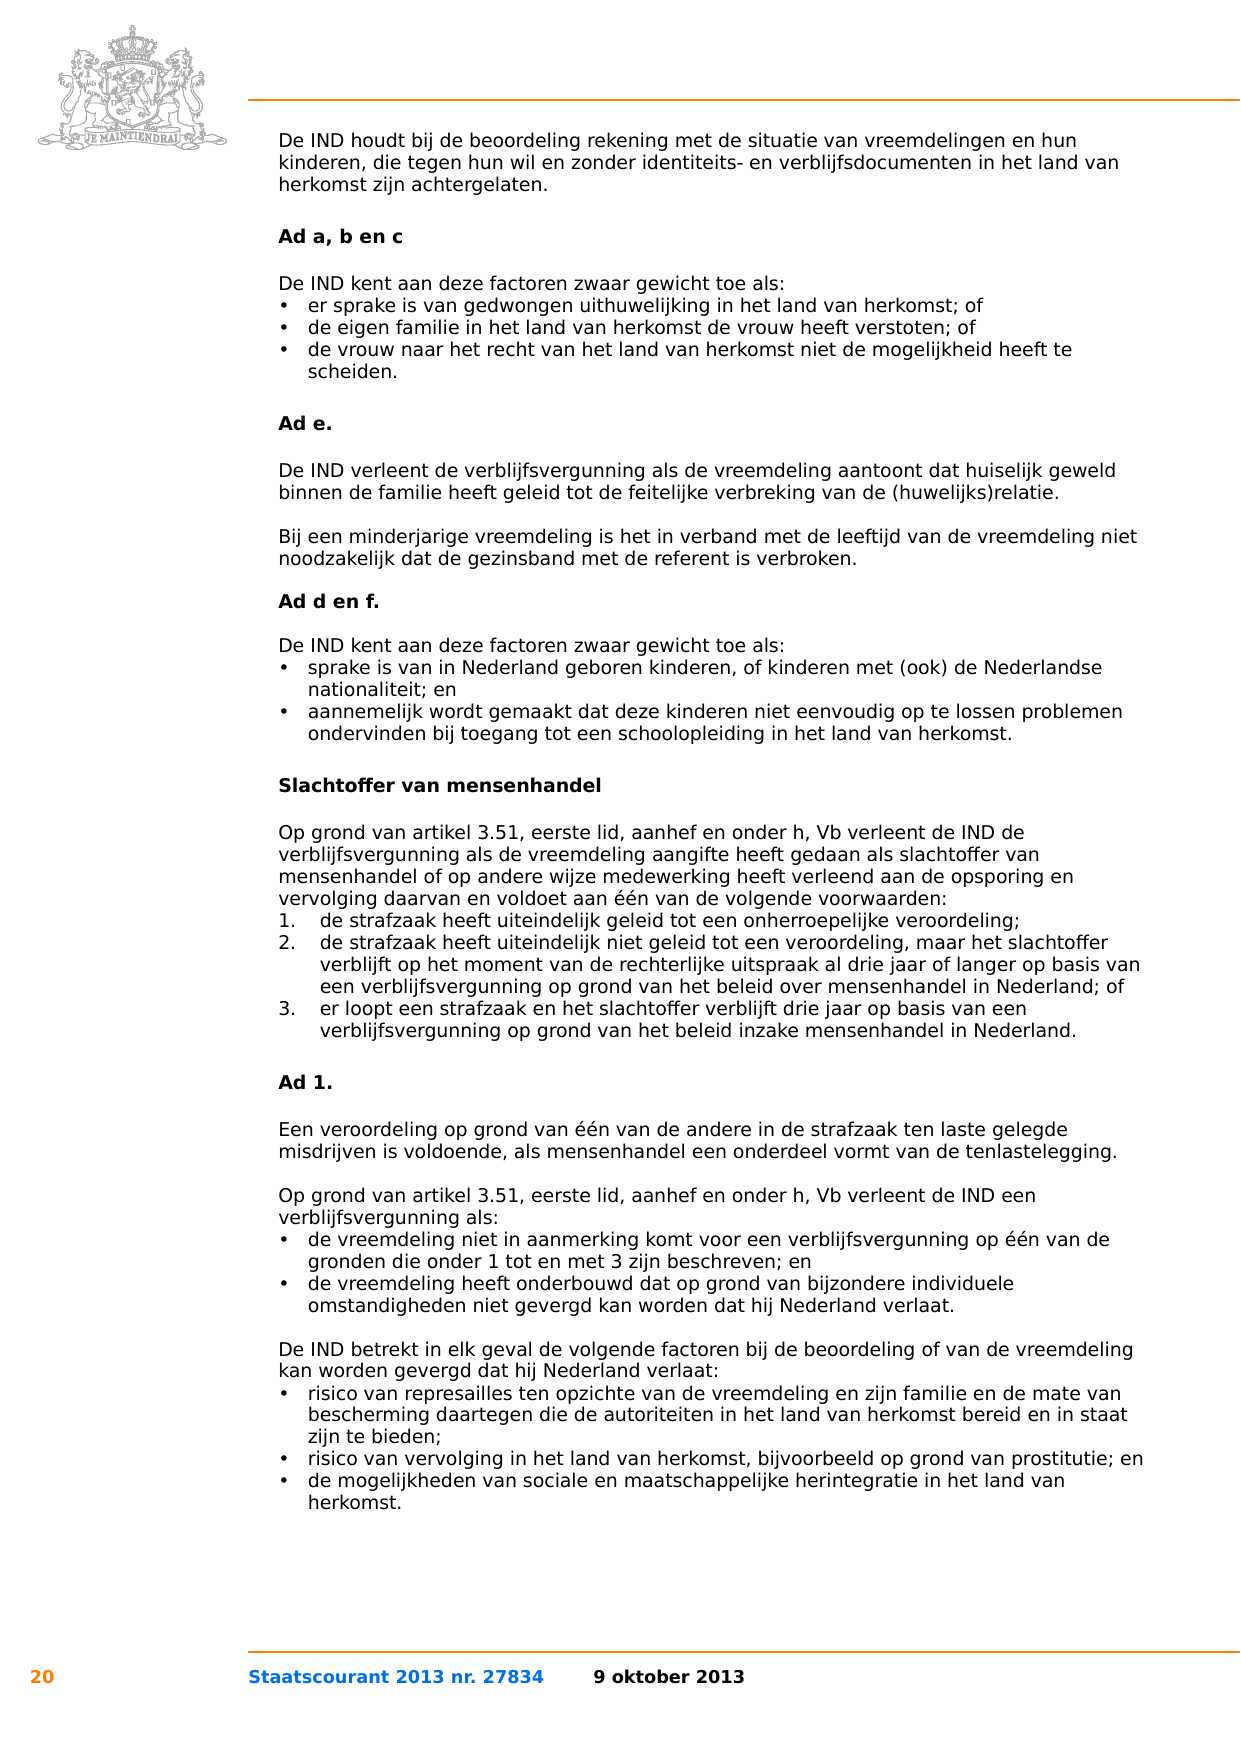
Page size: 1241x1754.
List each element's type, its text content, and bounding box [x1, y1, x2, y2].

subtitle Ad 1. [278, 1072, 1163, 1094]
text De IND kent aan deze factoren zwaar gewicht toe als: [278, 273, 1163, 295]
picture [38, 25, 227, 150]
subtitle Ad d en f. [278, 591, 1163, 613]
text 2. de strafzaak heeft uiteindelijk niet geleid tot een veroordeling, maar het slachtoffer verblijft op het moment van de rechterlijke uitspraak al drie jaar of langer op basis van een verblijfsvergunning op grond van het beleid over mensenhandel in Nederland; of [278, 932, 1163, 998]
subtitle Slachtoffer van mensenhandel [278, 775, 1163, 797]
text De IND betrekt in elk geval de volgende factoren bij de beoordeling of van de vreemdeling kan worden gevergd dat hij Nederland verlaat: [278, 1338, 1163, 1382]
text Een veroordeling op grond van één van de andere in de strafzaak ten laste gelegde misdrijven is voldoende, als mensenhandel een onderdeel vormt van de tenlastelegging. [278, 1119, 1163, 1163]
text Op grond van artikel 3.51, eerste lid, aanhef en onder h, Vb verleent de IND de verblijfsvergunning als de vreemdeling aangifte heeft gedaan als slachtoffer van mensenhandel of op andere wijze medewerking heeft verleend aan de opsporing en vervolging daarvan en voldoet aan één van de volgende voorwaarden: [278, 822, 1163, 910]
text • er sprake is van gedwongen uithuwelijking in het land van herkomst; of [278, 295, 1163, 317]
subtitle Ad a, b en c [278, 226, 1163, 248]
text De IND kent aan deze factoren zwaar gewicht toe als: [278, 635, 1163, 657]
text • de mogelijkheden van sociale en maatschappelijke herintegratie in het land van herkomst. [278, 1470, 1163, 1514]
text • de vreemdeling niet in aanmerking komt voor een verblijfsvergunning op één van de gronden die onder 1 tot en met 3 zijn beschreven; en [278, 1229, 1163, 1273]
text • de eigen familie in het land van herkomst de vrouw heeft verstoten; of [278, 317, 1163, 339]
text • de vrouw naar het recht van het land van herkomst niet de mogelijkheid heeft te scheiden. [278, 339, 1163, 383]
text 3. er loopt een strafzaak en het slachtoffer verblijft drie jaar op basis van een verblijfsvergunning op grond van het beleid inzake mensenhandel in Nederland. [278, 998, 1163, 1042]
text • aannemelijk wordt gemaakt dat deze kinderen niet eenvoudig op te lossen problemen ondervinden bij toegang tot een schoolopleiding in het land van herkomst. [278, 701, 1163, 745]
text • de vreemdeling heeft onderbouwd dat op grond van bijzondere individuele omstandigheden niet gevergd kan worden dat hij Nederland verlaat. [278, 1273, 1163, 1317]
text 1. de strafzaak heeft uiteindelijk geleid tot een onherroepelijke veroordeling; [278, 910, 1163, 932]
text Op grond van artikel 3.51, eerste lid, aanhef en onder h, Vb verleent de IND een verblijfsvergunning als: [278, 1185, 1163, 1229]
text De IND verleent de verblijfsvergunning als de vreemdeling aantoont dat huiselijk geweld binnen de familie heeft geleid tot de feitelijke verbreking van de (huwelijks)relatie. [278, 460, 1163, 504]
text De IND houdt bij de beoordeling rekening met de situatie van vreemdelingen en hun kinderen, die tegen hun wil en zonder identiteits- en verblijfsdocumenten in het land van herkomst zijn achtergelaten. [278, 130, 1163, 196]
text • risico van vervolging in het land van herkomst, bijvoorbeeld op grond van prostitutie; en [278, 1448, 1163, 1470]
text • risico van represailles ten opzichte van de vreemdeling en zijn familie en de mate van bescherming daartegen die de autoriteiten in het land van herkomst bereid en in staat zijn te bieden; [278, 1382, 1163, 1448]
subtitle Ad e. [278, 413, 1163, 435]
text • sprake is van in Nederland geboren kinderen, of kinderen met (ook) de Nederlandse nationaliteit; en [278, 657, 1163, 701]
text Bij een minderjarige vreemdeling is het in verband met de leeftijd van de vreemdeling niet noodzakelijk dat de gezinsband met de referent is verbroken. [278, 526, 1163, 569]
